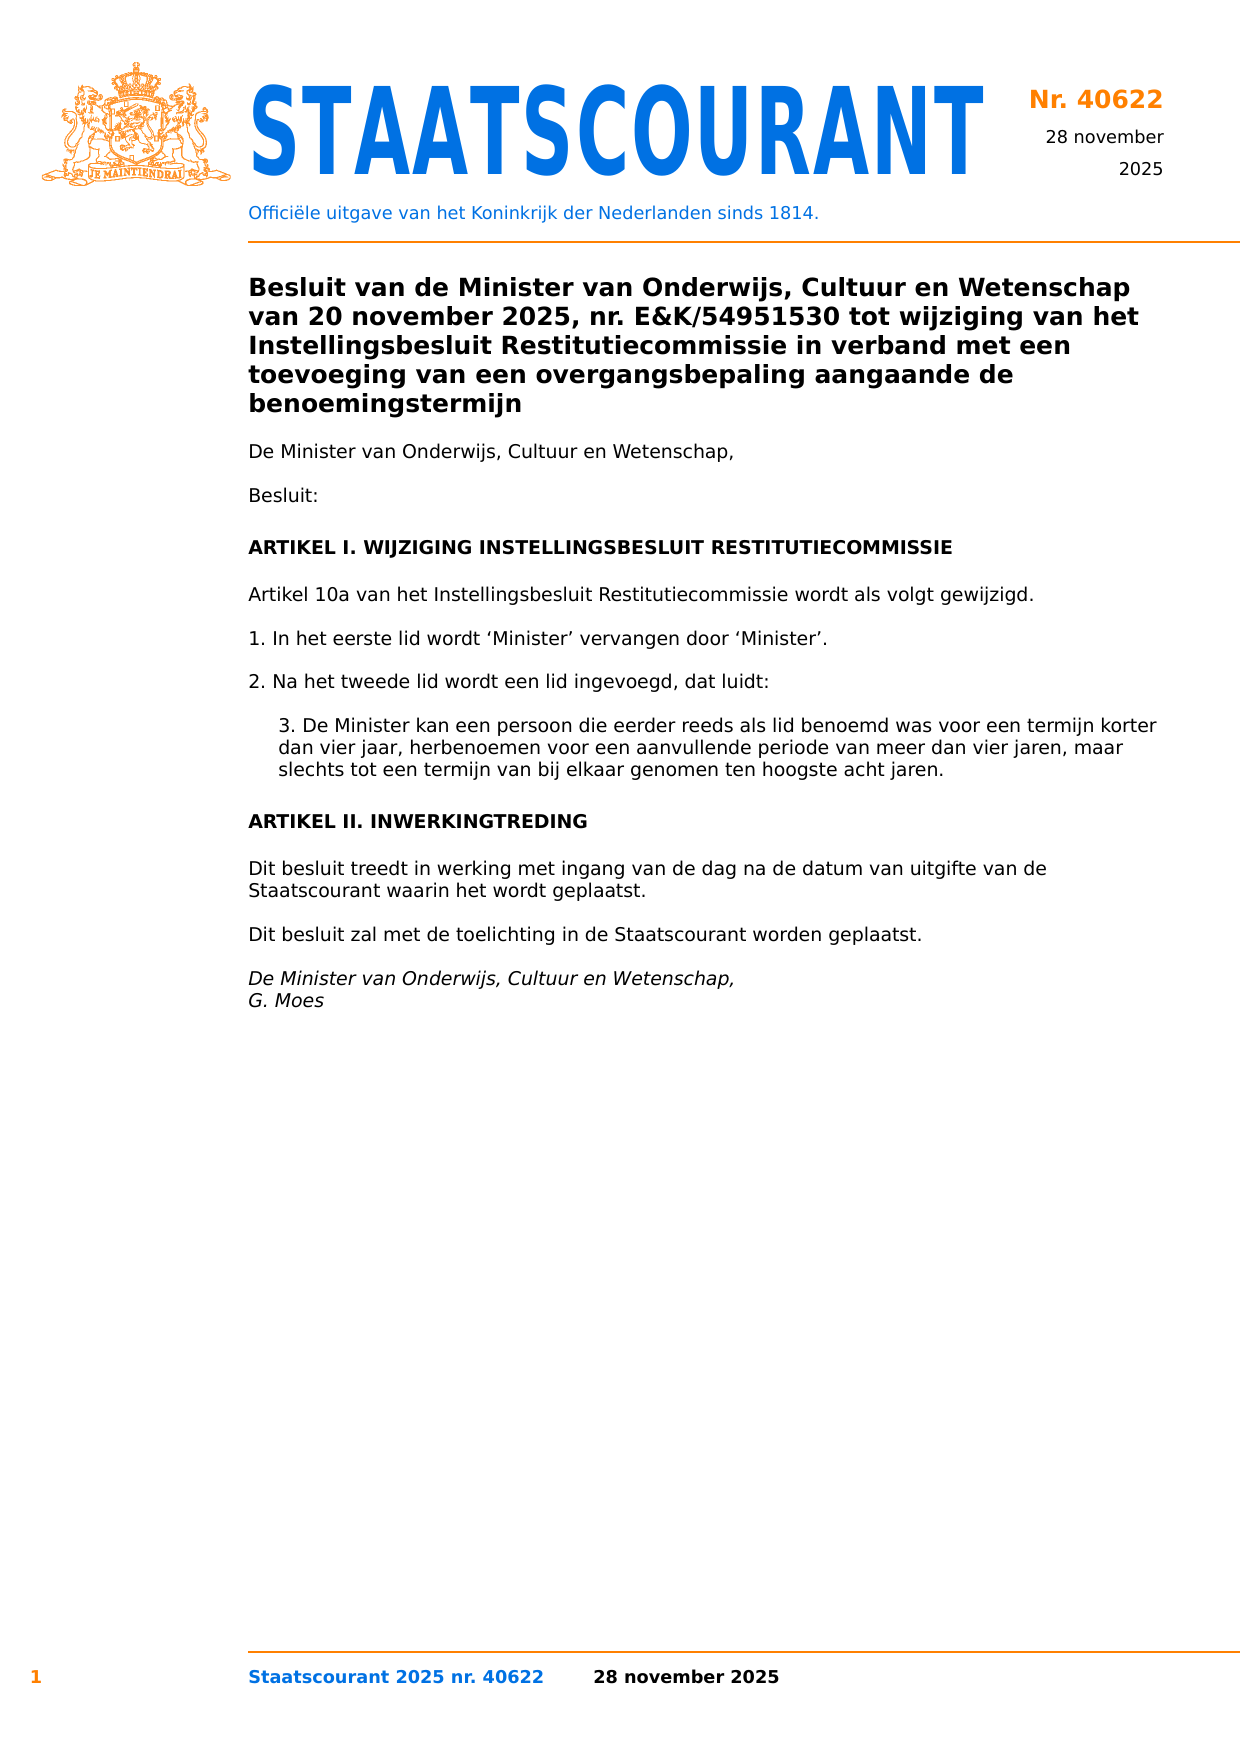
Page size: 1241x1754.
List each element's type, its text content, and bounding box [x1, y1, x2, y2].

text Artikel 10a van het Instellingsbesluit Restitutiecommissie wordt als volgt gewijzigd. [248, 583, 1163, 606]
table_header STAATSCOURANT [248, 62, 998, 203]
table_header [25, 62, 248, 241]
table_header Nr. 40622 [998, 62, 1240, 121]
picture [41, 62, 231, 186]
text De Minister van Onderwijs, Cultuur en Wetenschap, G. Moes [248, 968, 1163, 1012]
subtitle ARTIKEL I. WIJZIGING INSTELLINGSBESLUIT RESTITUTIECOMMISSIE [248, 537, 1163, 558]
text De Minister van Onderwijs, Cultuur en Wetenschap, [248, 441, 1163, 463]
table_cell Officiële uitgave van het Koninkrijk der Nederlanden sinds 1814. [248, 203, 1240, 241]
subtitle Besluit van de Minister van Onderwijs, Cultuur en Wetenschap van 20 november 2025, nr. E&K/54951530 tot wijziging van het Instellingsbesluit Restitutiecommissie in verband met een toevoeging van een overgangsbepaling aangaande de benoemingstermijn [248, 273, 1163, 419]
table_cell 2025 [998, 153, 1240, 203]
table_cell 28 november [998, 121, 1240, 153]
text Besluit: [248, 484, 1163, 507]
text Dit besluit zal met de toelichting in de Staatscourant worden geplaatst. [248, 924, 1163, 946]
text Dit besluit treedt in werking met ingang van de dag na de datum van uitgifte van de Staatscourant waarin het wordt geplaatst. [248, 858, 1163, 902]
text 1. In het eerste lid wordt ‘Minister’ vervangen door ‘Minister’. [248, 627, 1163, 649]
text 2. Na het tweede lid wordt een lid ingevoegd, dat luidt: [248, 671, 1163, 693]
subtitle ARTIKEL II. INWERKINGTREDING [248, 811, 1163, 833]
text 3. De Minister kan een persoon die eerder reeds als lid benoemd was voor een termijn korter dan vier jaar, herbenoemen voor een aanvullende periode van meer dan vier jaren, maar slechts tot een termijn van bij elkaar genomen ten hoogste acht jaren. [278, 715, 1163, 781]
